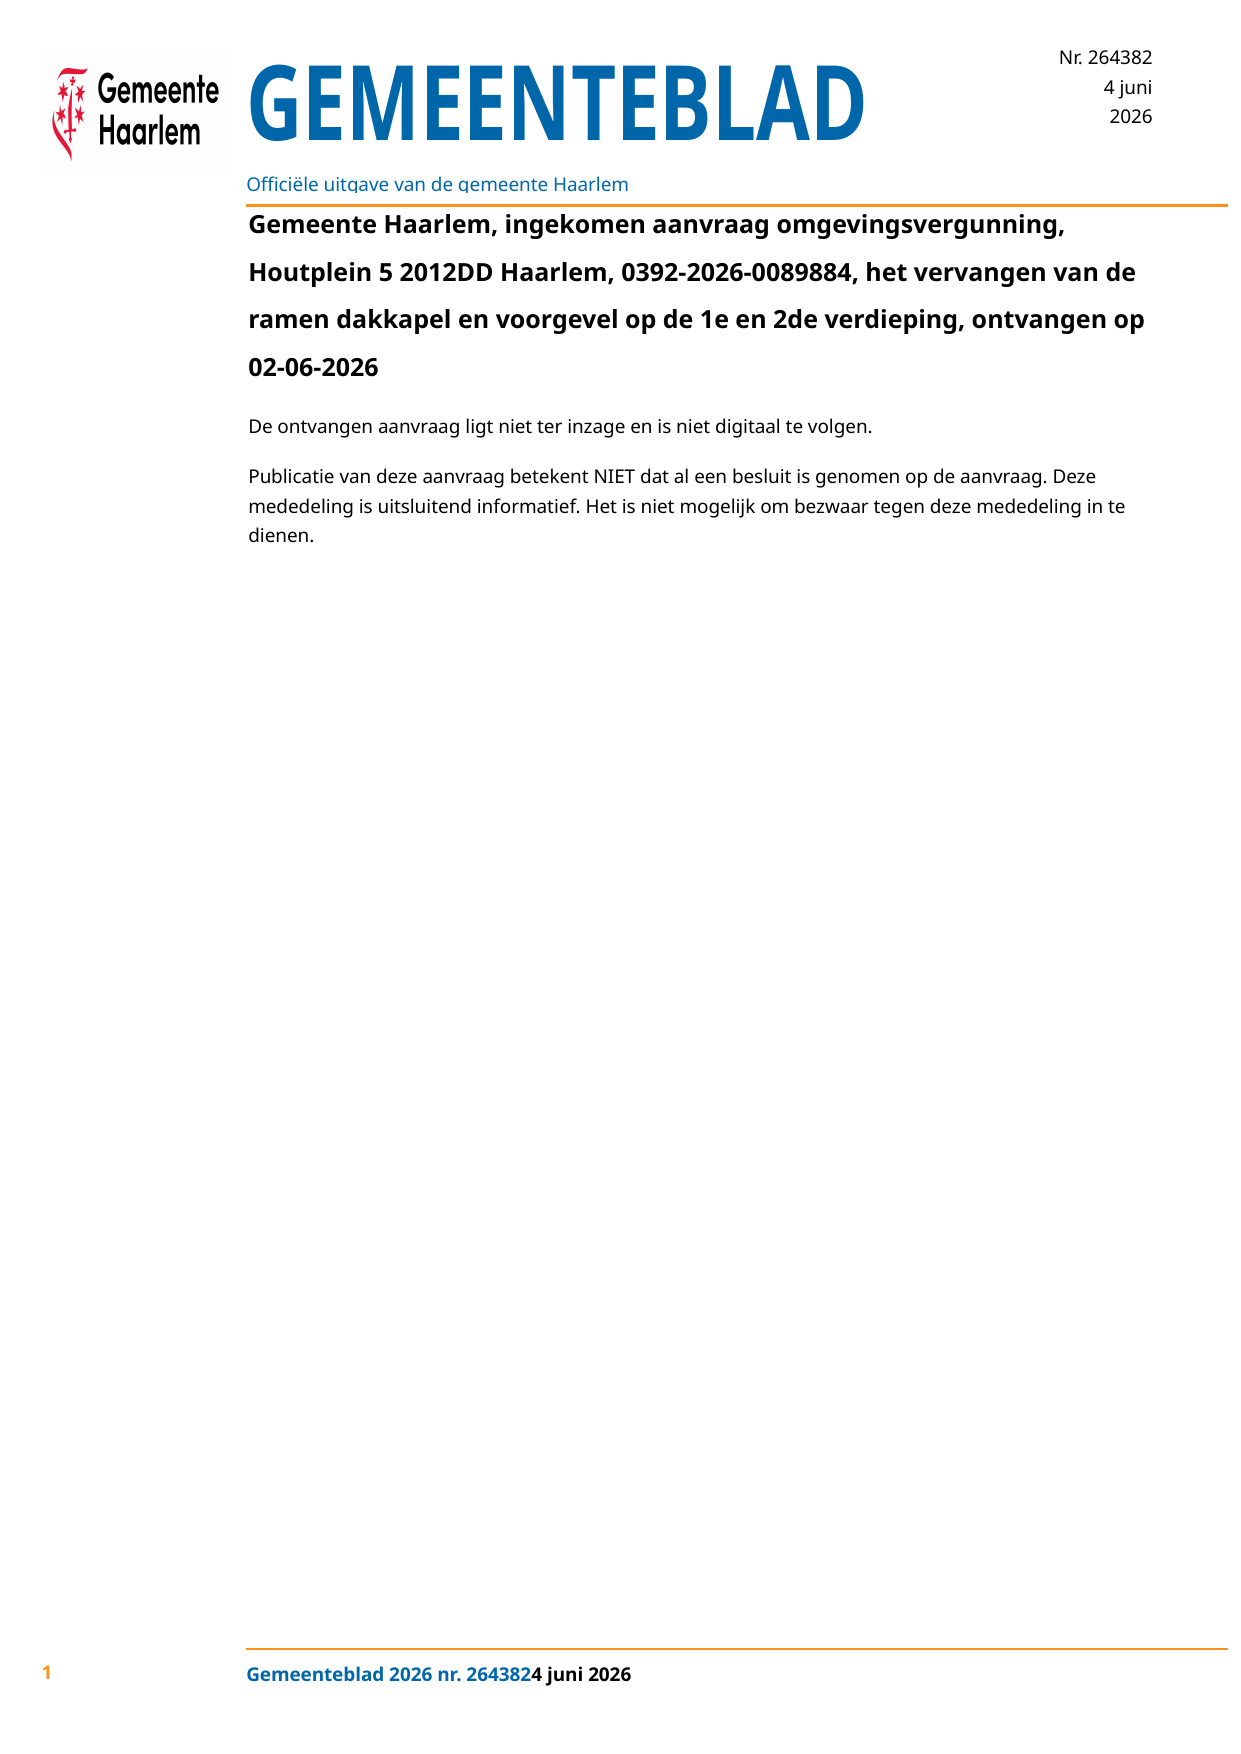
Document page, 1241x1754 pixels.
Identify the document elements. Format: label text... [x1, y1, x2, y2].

text Gemeente Haarlem, ingekomen aanvraag omgevingsvergunning, Houtplein 5 2012DD Haarlem, 0392-2026-0089884, het vervangen van de ramen dakkapel en voorgevel op de 1e en 2de verdieping, ontvangen op 02-06-2026 [248, 207, 1152, 384]
text De ontvangen aanvraag ligt niet ter inzage en is niet digitaal te volgen. [248, 413, 1152, 439]
text Publicatie van deze aanvraag betekent NIET dat al een besluit is genomen op de aanvraag. Deze mededeling is uitsluitend informatief. Het is niet mogelijk om bezwaar tegen deze mededeling in te dienen. [248, 463, 1152, 548]
picture [41, 47, 231, 172]
